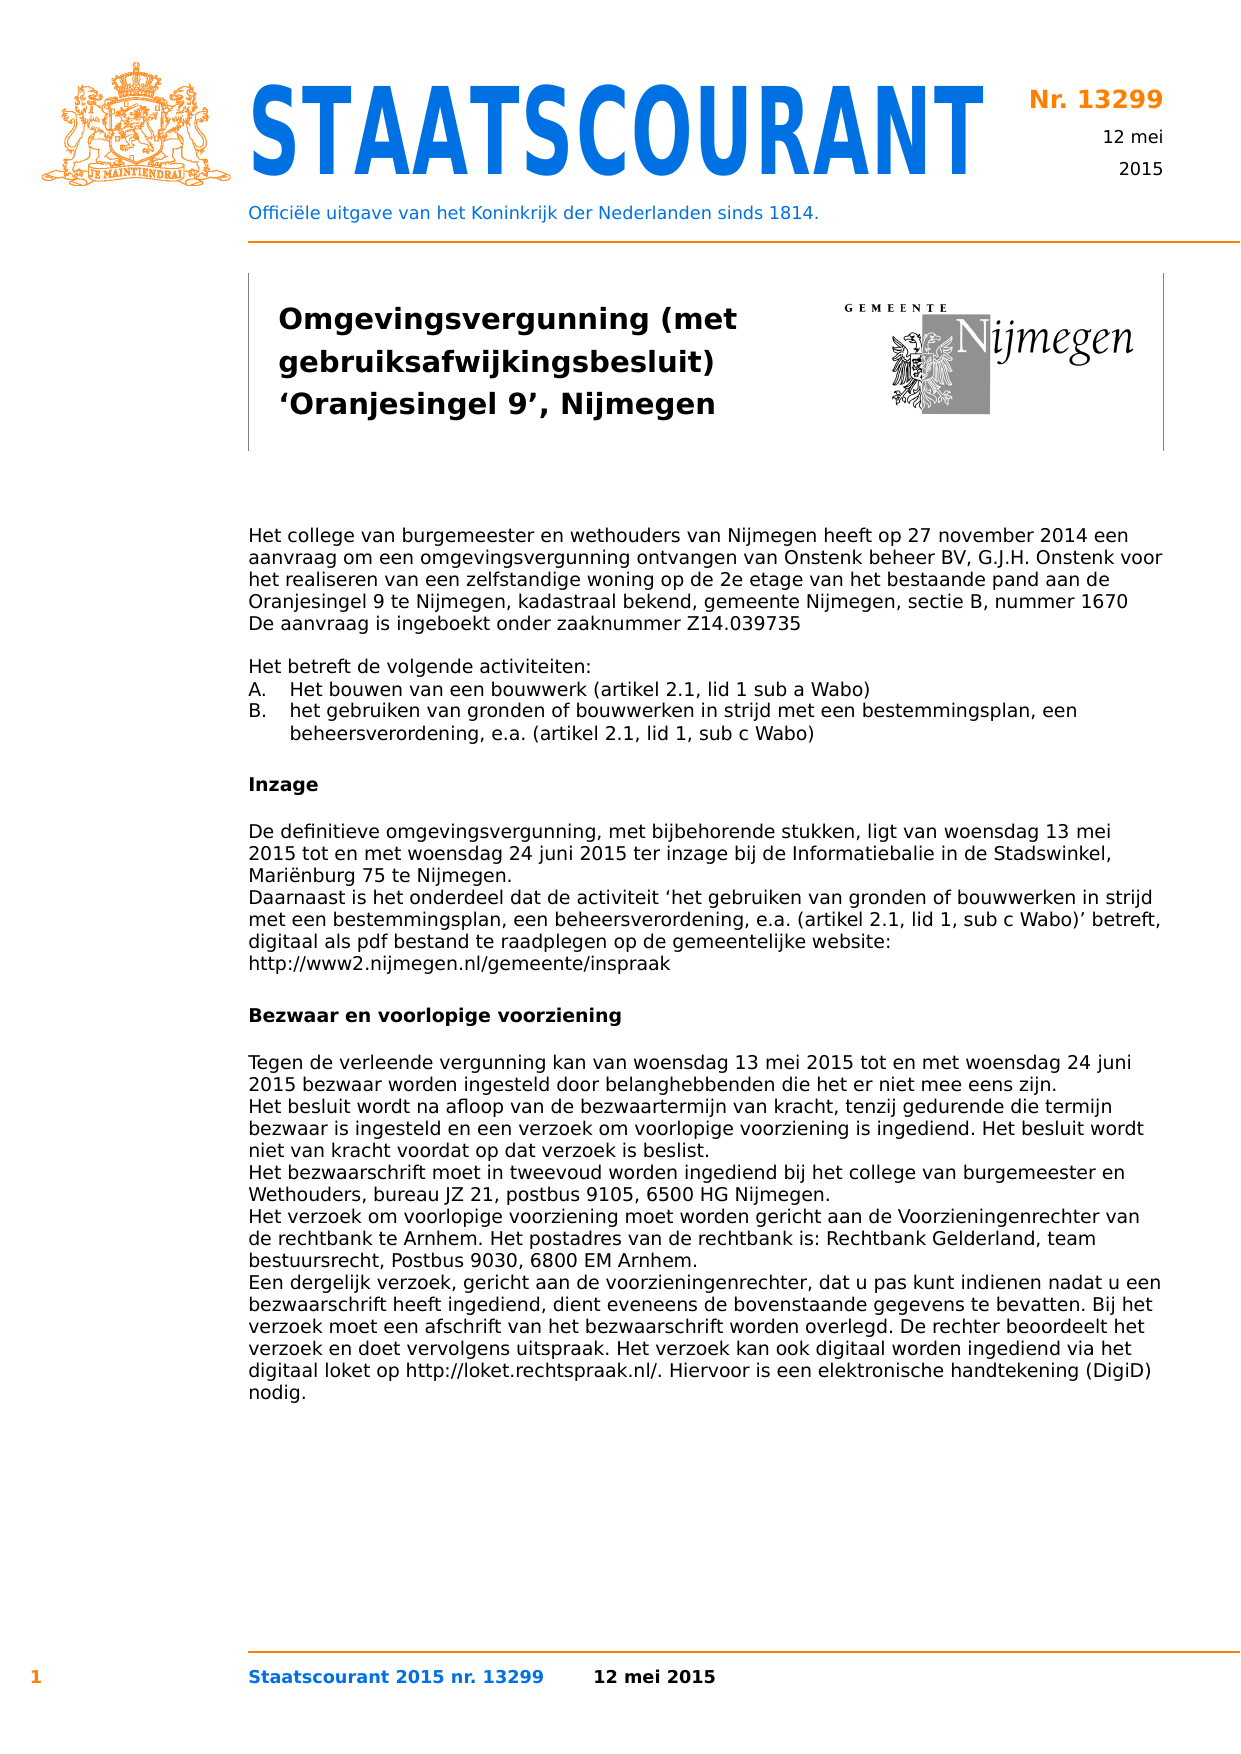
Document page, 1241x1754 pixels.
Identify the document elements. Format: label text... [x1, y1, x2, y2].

subtitle Inzage [248, 774, 1163, 796]
text De aanvraag is ingeboekt onder zaaknummer Z14.039735 [248, 613, 1163, 634]
text Het betreft de volgende activiteiten: [248, 656, 1163, 678]
text Daarnaast is het onderdeel dat de activiteit ‘het gebruiken van gronden of bouwwerken in strijd met een bestemmingsplan, een beheersverordening, e.a. (artikel 2.1, lid 1, sub c Wabo)’ betreft, digitaal als pdf bestand te raadplegen op de gemeentelijke website: http://www2.nijmegen.nl/gemeente/inspraak [248, 887, 1163, 975]
table_header [25, 62, 248, 241]
subtitle Bezwaar en voorlopige voorziening [248, 1005, 1163, 1027]
picture [844, 302, 1134, 415]
text Tegen de verleende vergunning kan van woensdag 13 mei 2015 tot en met woensdag 24 juni 2015 bezwaar worden ingesteld door belanghebbenden die het er niet mee eens zijn. [248, 1052, 1163, 1096]
text De definitieve omgevingsvergunning, met bijbehorende stukken, ligt van woensdag 13 mei 2015 tot en met woensdag 24 juni 2015 ter inzage bij de Informatiebalie in de Stadswinkel, Mariënburg 75 te Nijmegen. [248, 821, 1163, 887]
subtitle Omgevingsvergunning (met gebruiksafwijkingsbesluit) ‘Oranjesingel 9’, Nijmegen [249, 273, 1163, 451]
table_cell 2015 [998, 153, 1240, 203]
text A. Het bouwen van een bouwwerk (artikel 2.1, lid 1 sub a Wabo) [248, 678, 1163, 700]
table_cell 12 mei [998, 121, 1240, 153]
text Een dergelijk verzoek, gericht aan de voorzieningenrechter, dat u pas kunt indienen nadat u een bezwaarschrift heeft ingediend, dient eveneens de bovenstaande gegevens te bevatten. Bij het verzoek moet een afschrift van het bezwaarschrift worden overlegd. De rechter beoordeelt het verzoek en doet vervolgens uitspraak. Het verzoek kan ook digitaal worden ingediend via het digitaal loket op http://loket.rechtspraak.nl/. Hiervoor is een elektronische handtekening (DigiD) nodig. [248, 1272, 1163, 1404]
text Het besluit wordt na afloop van de bezwaartermijn van kracht, tenzij gedurende die termijn bezwaar is ingesteld en een verzoek om voorlopige voorziening is ingediend. Het besluit wordt niet van kracht voordat op dat verzoek is beslist. [248, 1096, 1163, 1162]
table_cell Officiële uitgave van het Koninkrijk der Nederlanden sinds 1814. [248, 203, 1240, 241]
table_header Nr. 13299 [998, 62, 1240, 121]
text Het college van burgemeester en wethouders van Nijmegen heeft op 27 november 2014 een aanvraag om een omgevingsvergunning ontvangen van Onstenk beheer BV, G.J.H. Onstenk voor het realiseren van een zelfstandige woning op de 2e etage van het bestaande pand aan de Oranjesingel 9 te Nijmegen, kadastraal bekend, gemeente Nijmegen, sectie B, nummer 1670 [248, 525, 1163, 613]
text Het verzoek om voorlopige voorziening moet worden gericht aan de Voorzieningenrechter van de rechtbank te Arnhem. Het postadres van de rechtbank is: Rechtbank Gelderland, team bestuursrecht, Postbus 9030, 6800 EM Arnhem. [248, 1206, 1163, 1272]
text Het bezwaarschrift moet in tweevoud worden ingediend bij het college van burgemeester en Wethouders, bureau JZ 21, postbus 9105, 6500 HG Nijmegen. [248, 1162, 1163, 1206]
picture [41, 62, 231, 186]
text B. het gebruiken van gronden of bouwwerken in strijd met een bestemmingsplan, een beheersverordening, e.a. (artikel 2.1, lid 1, sub c Wabo) [248, 700, 1163, 744]
table_header STAATSCOURANT [248, 62, 998, 203]
